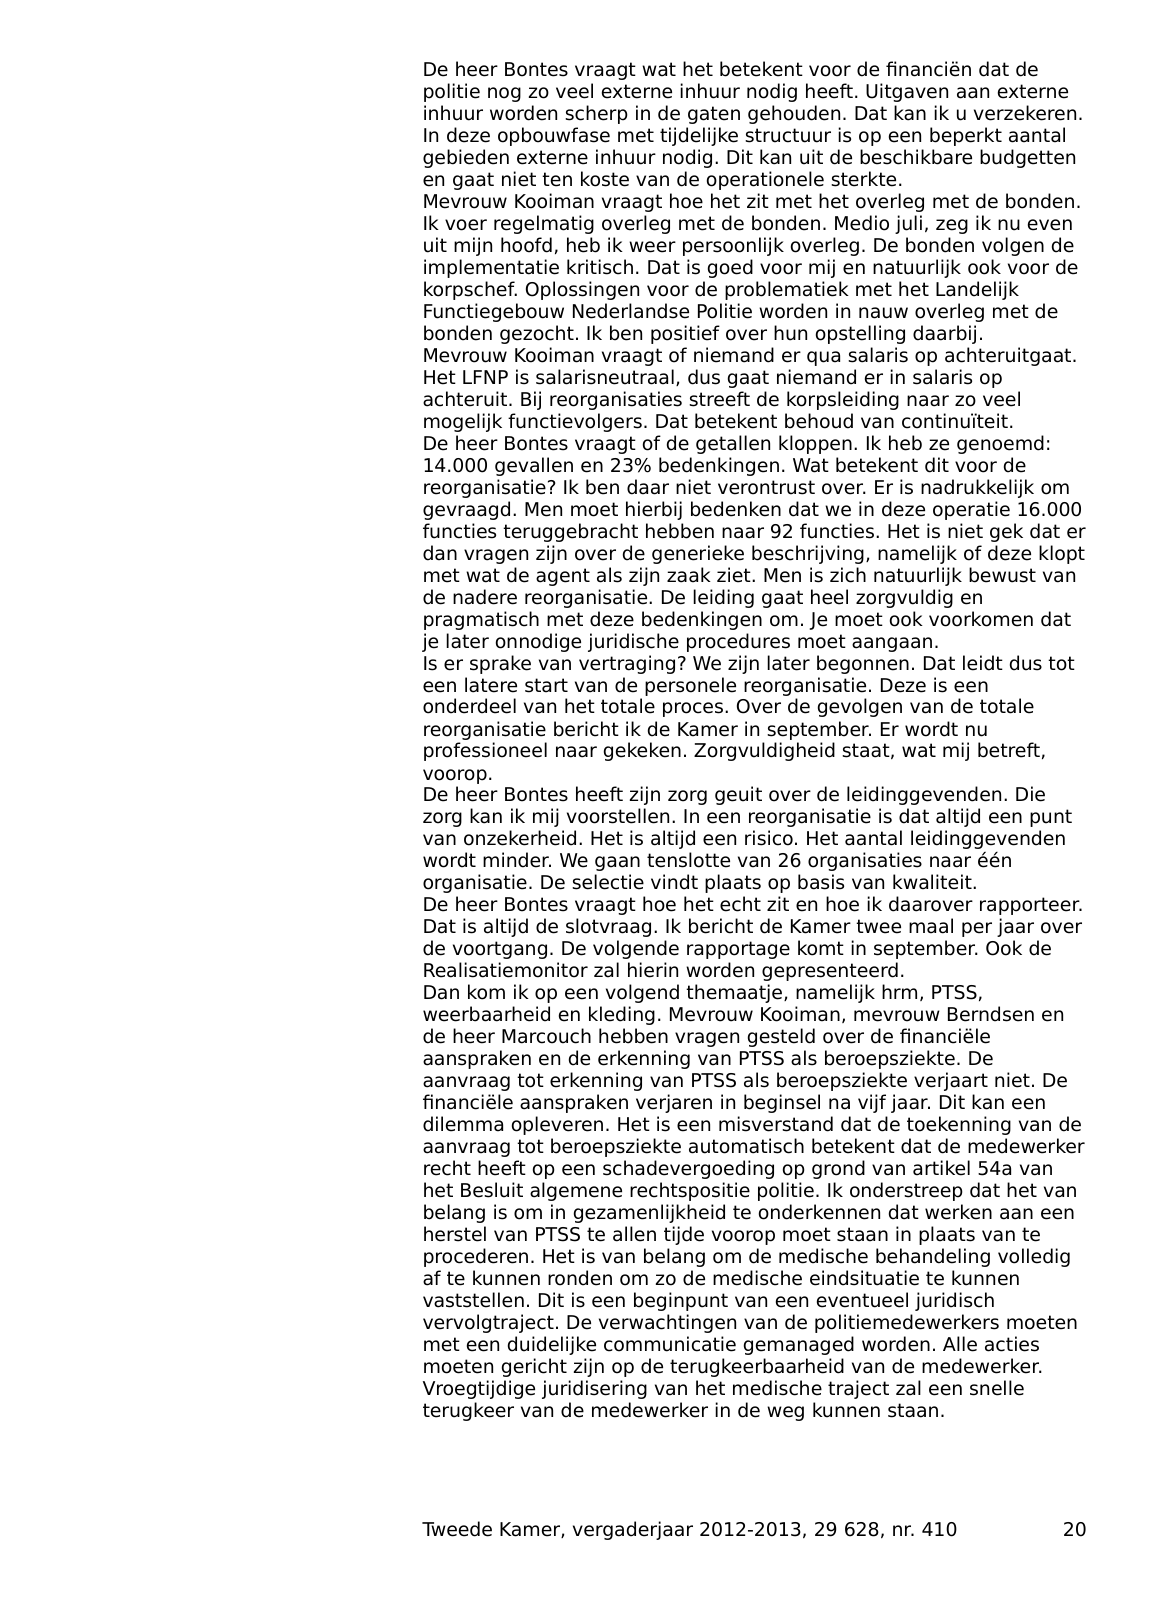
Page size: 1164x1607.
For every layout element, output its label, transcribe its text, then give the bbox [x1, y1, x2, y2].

text De heer Bontes vraagt hoe het echt zit en hoe ik daarover rapporteer. Dat is altijd de slotvraag. Ik bericht de Kamer twee maal per jaar over de voortgang. De volgende rapportage komt in september. Ook de Realisatiemonitor zal hierin worden gepresenteerd. [422, 894, 1087, 982]
text De heer Bontes vraagt wat het betekent voor de financiën dat de politie nog zo veel externe inhuur nodig heeft. Uitgaven aan externe inhuur worden scherp in de gaten gehouden. Dat kan ik u verzekeren. In deze opbouwfase met tijdelijke structuur is op een beperkt aantal gebieden externe inhuur nodig. Dit kan uit de beschikbare budgetten en gaat niet ten koste van de operationele sterkte. [422, 59, 1087, 191]
text Mevrouw Kooiman vraagt hoe het zit met het overleg met de bonden. Ik voer regelmatig overleg met de bonden. Medio juli, zeg ik nu even uit mijn hoofd, heb ik weer persoonlijk overleg. De bonden volgen de implementatie kritisch. Dat is goed voor mij en natuurlijk ook voor de korpschef. Oplossingen voor de problematiek met het Landelijk Functiegebouw Nederlandse Politie worden in nauw overleg met de bonden gezocht. Ik ben positief over hun opstelling daarbij. [422, 191, 1087, 345]
text De heer Bontes vraagt of de getallen kloppen. Ik heb ze genoemd: 14.000 gevallen en 23% bedenkingen. Wat betekent dit voor de reorganisatie? Ik ben daar niet verontrust over. Er is nadrukkelijk om gevraagd. Men moet hierbij bedenken dat we in deze operatie 16.000 functies teruggebracht hebben naar 92 functies. Het is niet gek dat er dan vragen zijn over de generieke beschrijving, namelijk of deze klopt met wat de agent als zijn zaak ziet. Men is zich natuurlijk bewust van de nadere reorganisatie. De leiding gaat heel zorgvuldig en pragmatisch met deze bedenkingen om. Je moet ook voorkomen dat je later onnodige juridische procedures moet aangaan. [422, 433, 1087, 652]
text Dan kom ik op een volgend themaatje, namelijk hrm, PTSS, weerbaarheid en kleding. Mevrouw Kooiman, mevrouw Berndsen en de heer Marcouch hebben vragen gesteld over de financiële aanspraken en de erkenning van PTSS als beroepsziekte. De aanvraag tot erkenning van PTSS als beroepsziekte verjaart niet. De financiële aanspraken verjaren in beginsel na vijf jaar. Dit kan een dilemma opleveren. Het is een misverstand dat de toekenning van de aanvraag tot beroepsziekte automatisch betekent dat de medewerker recht heeft op een schadevergoeding op grond van artikel 54a van het Besluit algemene rechtspositie politie. Ik onderstreep dat het van belang is om in gezamenlijkheid te onderkennen dat werken aan een herstel van PTSS te allen tijde voorop moet staan in plaats van te procederen. Het is van belang om de medische behandeling volledig af te kunnen ronden om zo de medische eindsituatie te kunnen vaststellen. Dit is een beginpunt van een eventueel juridisch vervolgtraject. De verwachtingen van de politiemedewerkers moeten met een duidelijke communicatie gemanaged worden. Alle acties moeten gericht zijn op de terugkeerbaarheid van de medewerker. Vroegtijdige juridisering van het medische traject zal een snelle terugkeer van de medewerker in de weg kunnen staan. [422, 982, 1087, 1422]
text Mevrouw Kooiman vraagt of niemand er qua salaris op achteruitgaat. Het LFNP is salarisneutraal, dus gaat niemand er in salaris op achteruit. Bij reorganisaties streeft de korpsleiding naar zo veel mogelijk functievolgers. Dat betekent behoud van continuïteit. [422, 345, 1087, 433]
text Is er sprake van vertraging? We zijn later begonnen. Dat leidt dus tot een latere start van de personele reorganisatie. Deze is een onderdeel van het totale proces. Over de gevolgen van de totale reorganisatie bericht ik de Kamer in september. Er wordt nu professioneel naar gekeken. Zorgvuldigheid staat, wat mij betreft, voorop. [422, 652, 1087, 784]
text De heer Bontes heeft zijn zorg geuit over de leidinggevenden. Die zorg kan ik mij voorstellen. In een reorganisatie is dat altijd een punt van onzekerheid. Het is altijd een risico. Het aantal leidinggevenden wordt minder. We gaan tenslotte van 26 organisaties naar één organisatie. De selectie vindt plaats op basis van kwaliteit. [422, 784, 1087, 894]
